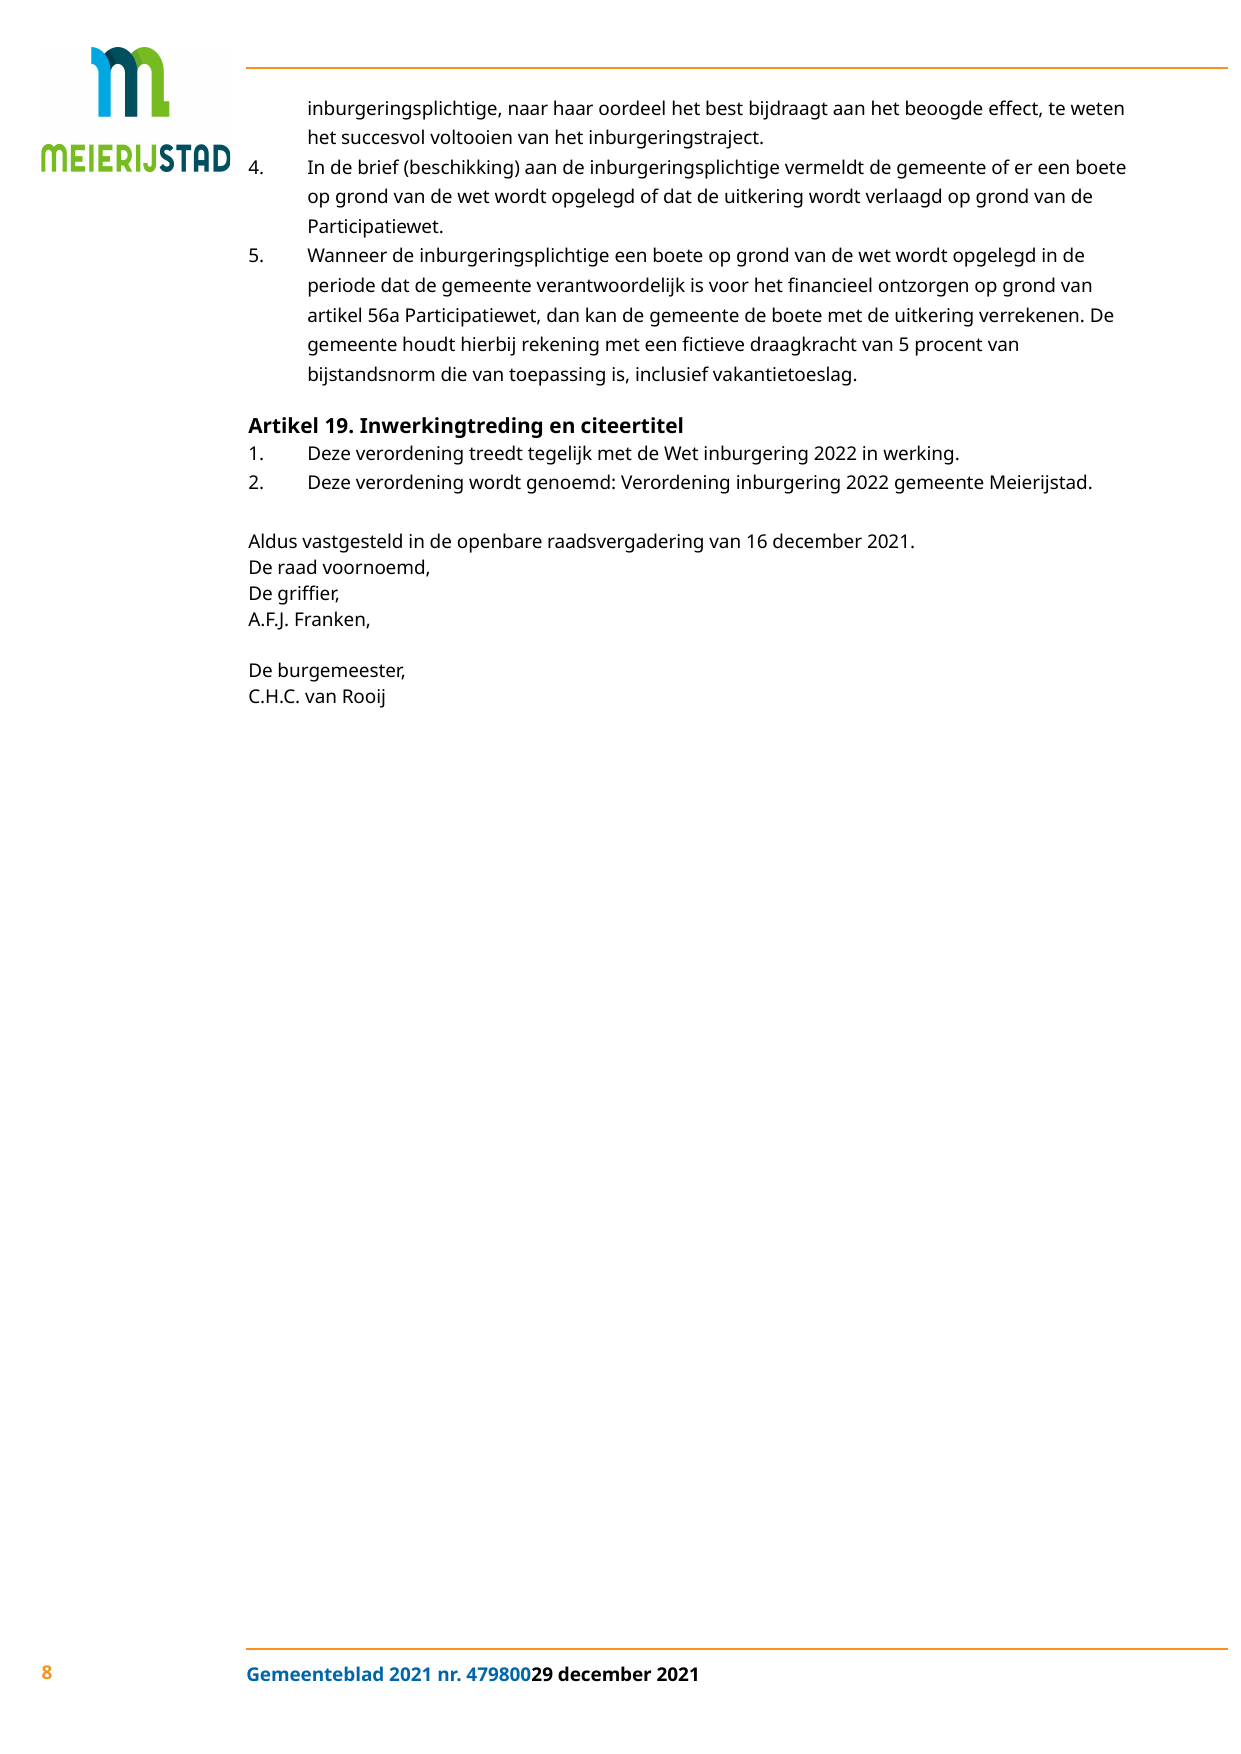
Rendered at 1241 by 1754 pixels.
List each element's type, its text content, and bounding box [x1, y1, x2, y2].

text Aldus vastgesteld in de openbare raadsvergadering van 16 december 2021. [248, 529, 1152, 554]
list inburgeringsplichtige, naar haar oordeel het best bijdraagt aan het beoogde effect, te weten het succesvol voltooien van het inburgeringstraject. [248, 95, 1152, 150]
text Artikel 19. Inwerkingtreding en citeertitel [248, 411, 1152, 440]
list In de brief (beschikking) aan de inburgeringsplichtige vermeldt de gemeente of er een boete op grond van de wet wordt opgelegd of dat de uitkering wordt verlaagd op grond van de Participatiewet. [248, 154, 1152, 239]
list Deze verordening wordt genoemd: Verordening inburgering 2022 gemeente Meierijstad. [248, 469, 1152, 495]
text De raad voornoemd, [248, 554, 1152, 580]
list Deze verordening treedt tegelijk met de Wet inburgering 2022 in werking. [248, 440, 1152, 466]
text De griffier, [248, 580, 1152, 606]
text A.F.J. Franken, [248, 606, 1152, 632]
text De burgemeester, [248, 657, 1152, 683]
text C.H.C. van Rooij [248, 683, 1152, 709]
list Wanneer de inburgeringsplichtige een boete op grond van de wet wordt opgelegd in de periode dat de gemeente verantwoordelijk is voor het financieel ontzorgen op grond van artikel 56a Participatiewet, dan kan de gemeente de boete met de uitkering verrekenen. De gemeente houdt hierbij rekening met een fictieve draagkracht van 5 procent van bijstandsnorm die van toepassing is, inclusief vakantietoeslag. [248, 243, 1152, 387]
picture [41, 47, 231, 172]
